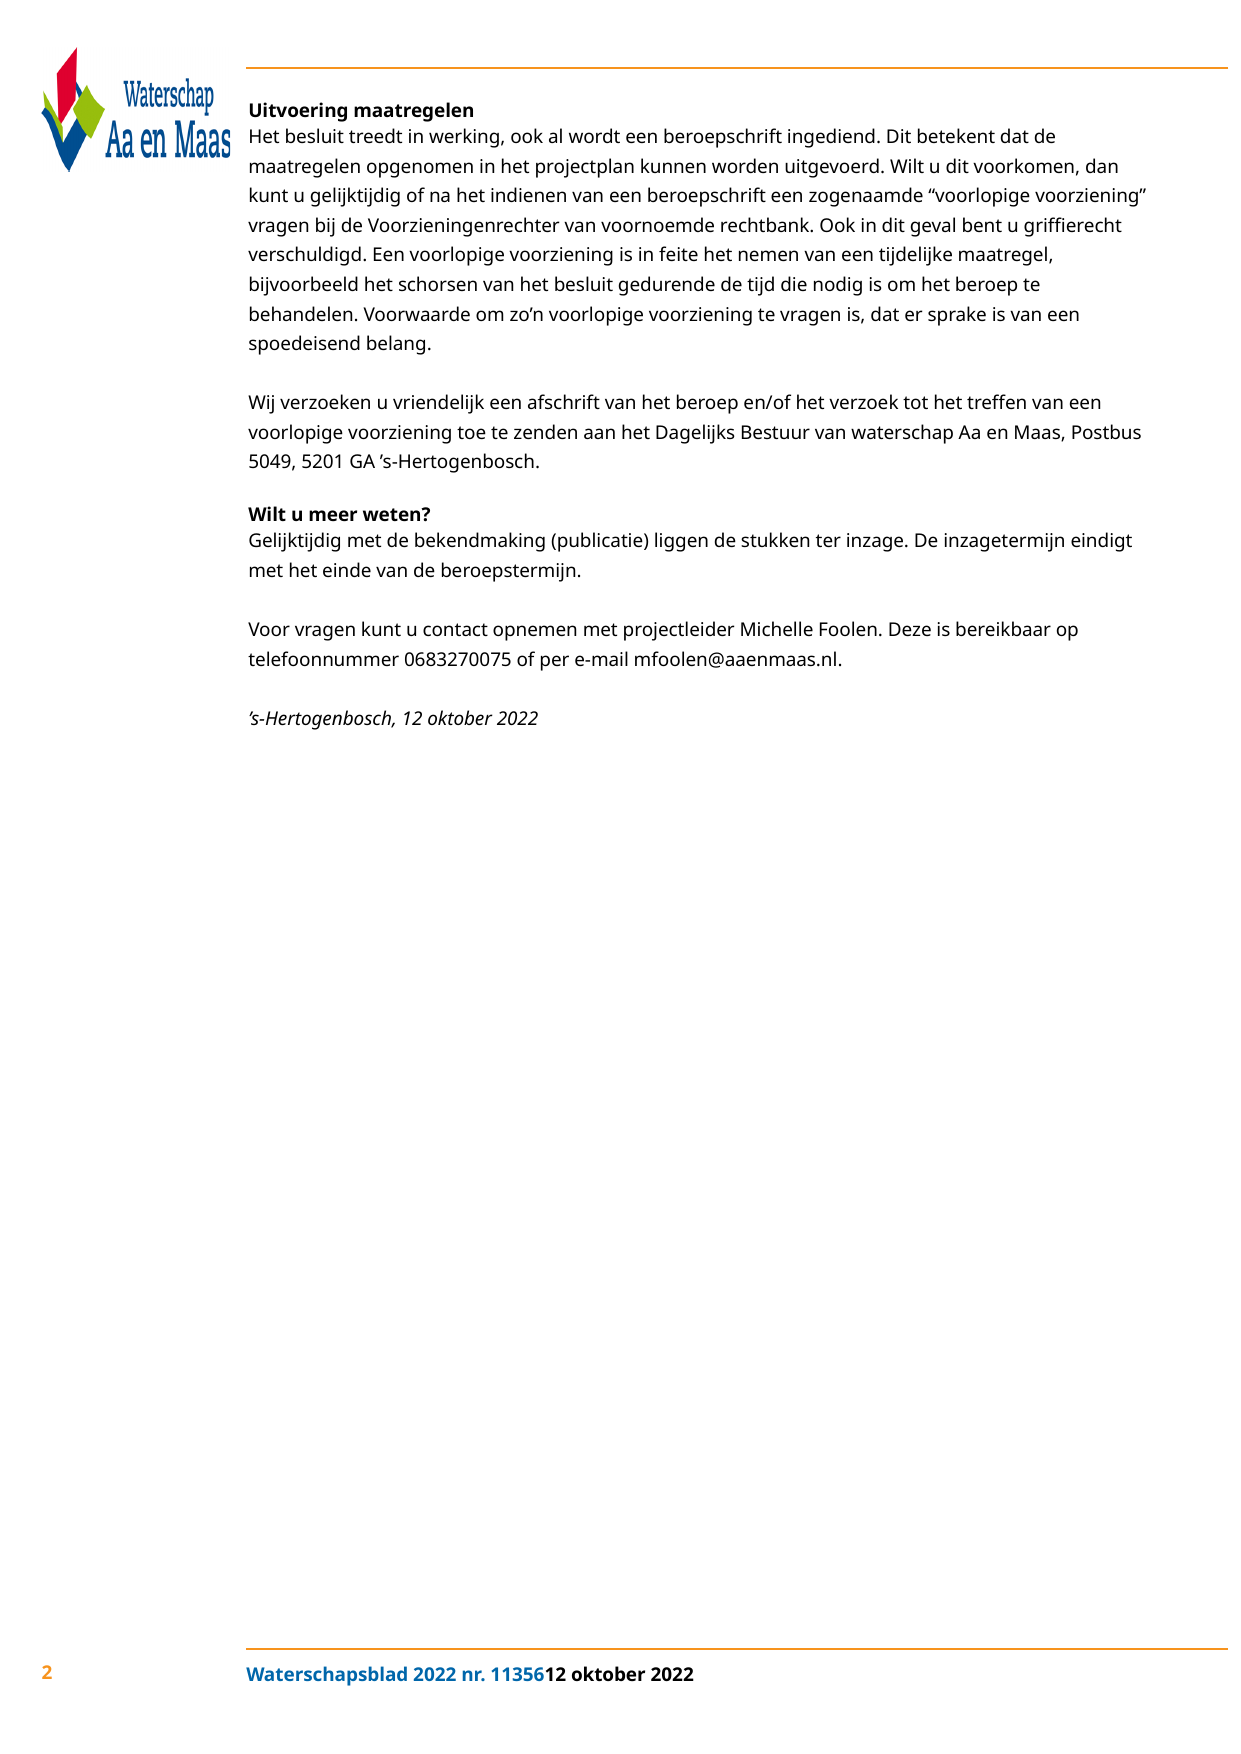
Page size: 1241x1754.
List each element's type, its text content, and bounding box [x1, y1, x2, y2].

text Gelijktijdig met de bekendmaking (publicatie) liggen de stukken ter inzage. De inzagetermijn eindigt met het einde van de beroepstermijn. [248, 527, 1152, 583]
text Wij verzoeken u vriendelijk een afschrift van het beroep en/of het verzoek tot het treffen van een voorlopige voorziening toe te zenden aan het Dagelijks Bestuur van waterschap Aa en Maas, Postbus 5049, 5201 GA ’s-Hertogenbosch. [248, 389, 1152, 474]
text ’s-Hertogenbosch, 12 oktober 2022 [248, 705, 1152, 731]
text Voor vragen kunt u contact opnemen met projectleider Michelle Foolen. Deze is bereikbaar op telefoonnummer 0683270075 of per e-mail mfoolen@aaenmaas.nl. [248, 616, 1152, 672]
text Uitvoering maatregelen [248, 95, 1152, 123]
picture [41, 47, 231, 172]
text Wilt u meer weten? [248, 499, 1152, 527]
text Het besluit treedt in werking, ook al wordt een beroepschrift ingediend. Dit betekent dat de maatregelen opgenomen in het projectplan kunnen worden uitgevoerd. Wilt u dit voorkomen, dan kunt u gelijktijdig of na het indienen van een beroepschrift een zogenaamde “voorlopige voorziening” vragen bij de Voorzieningenrechter van voornoemde rechtbank. Ook in dit geval bent u griffierecht verschuldigd. Een voorlopige voorziening is in feite het nemen van een tijdelijke maatregel, bijvoorbeeld het schorsen van het besluit gedurende de tijd die nodig is om het beroep te behandelen. Voorwaarde om zo’n voorlopige voorziening te vragen is, dat er sprake is van een spoedeisend belang. [248, 123, 1152, 356]
